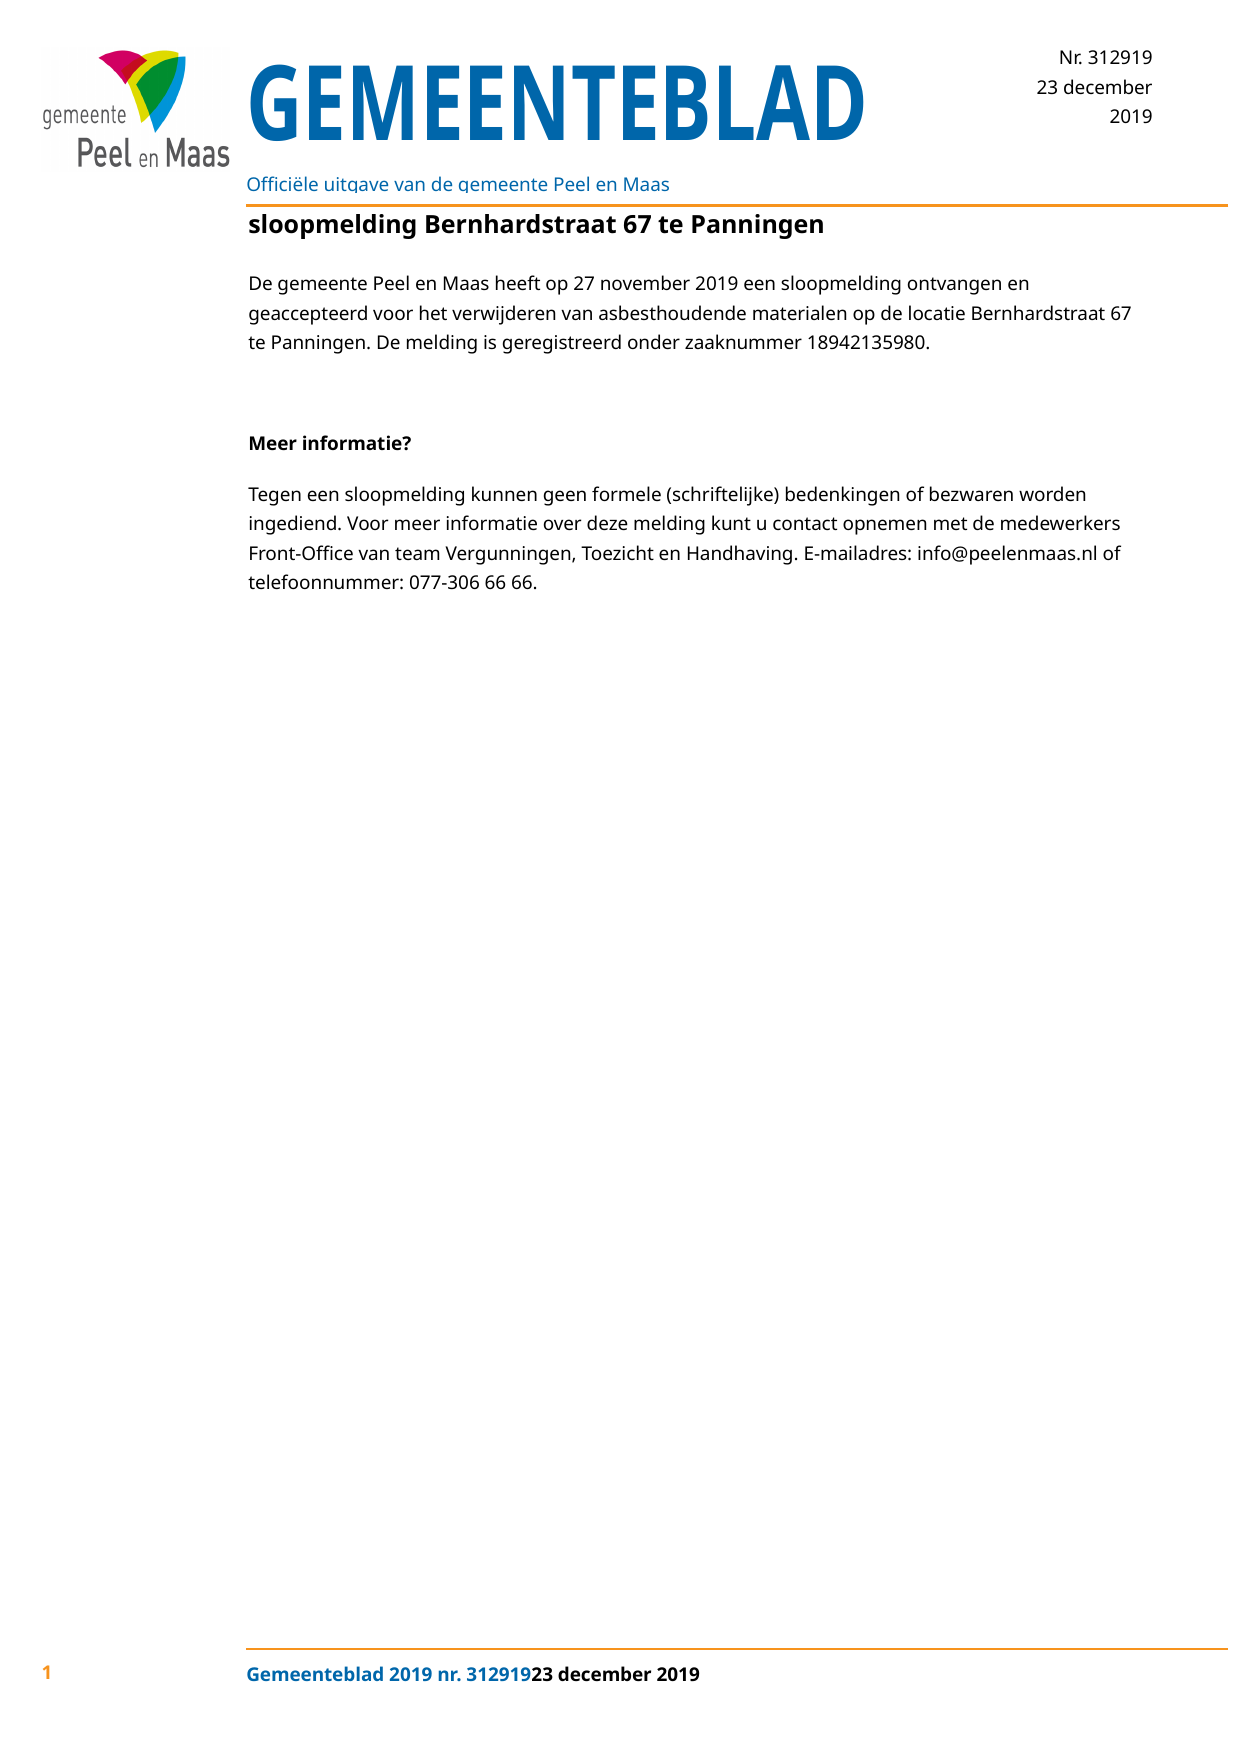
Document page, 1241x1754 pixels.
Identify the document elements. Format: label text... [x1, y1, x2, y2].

text sloopmelding Bernhardstraat 67 te Panningen [248, 207, 1152, 241]
text De gemeente Peel en Maas heeft op 27 november 2019 een sloopmelding ontvangen en geaccepteerd voor het verwijderen van asbesthoudende materialen op de locatie Bernhardstraat 67 te Panningen. De melding is geregistreerd onder zaaknummer 18942135980. [248, 270, 1152, 355]
picture [41, 47, 231, 172]
text Tegen een sloopmelding kunnen geen formele (schriftelijke) bedenkingen of bezwaren worden ingediend. Voor meer informatie over deze melding kunt u contact opnemen met de medewerkers Front-Office van team Vergunningen, Toezicht en Handhaving. E-mailadres: info@peelenmaas.nl of telefoonnummer: 077-306 66 66. [248, 481, 1152, 595]
text Meer informatie? [248, 430, 1152, 456]
